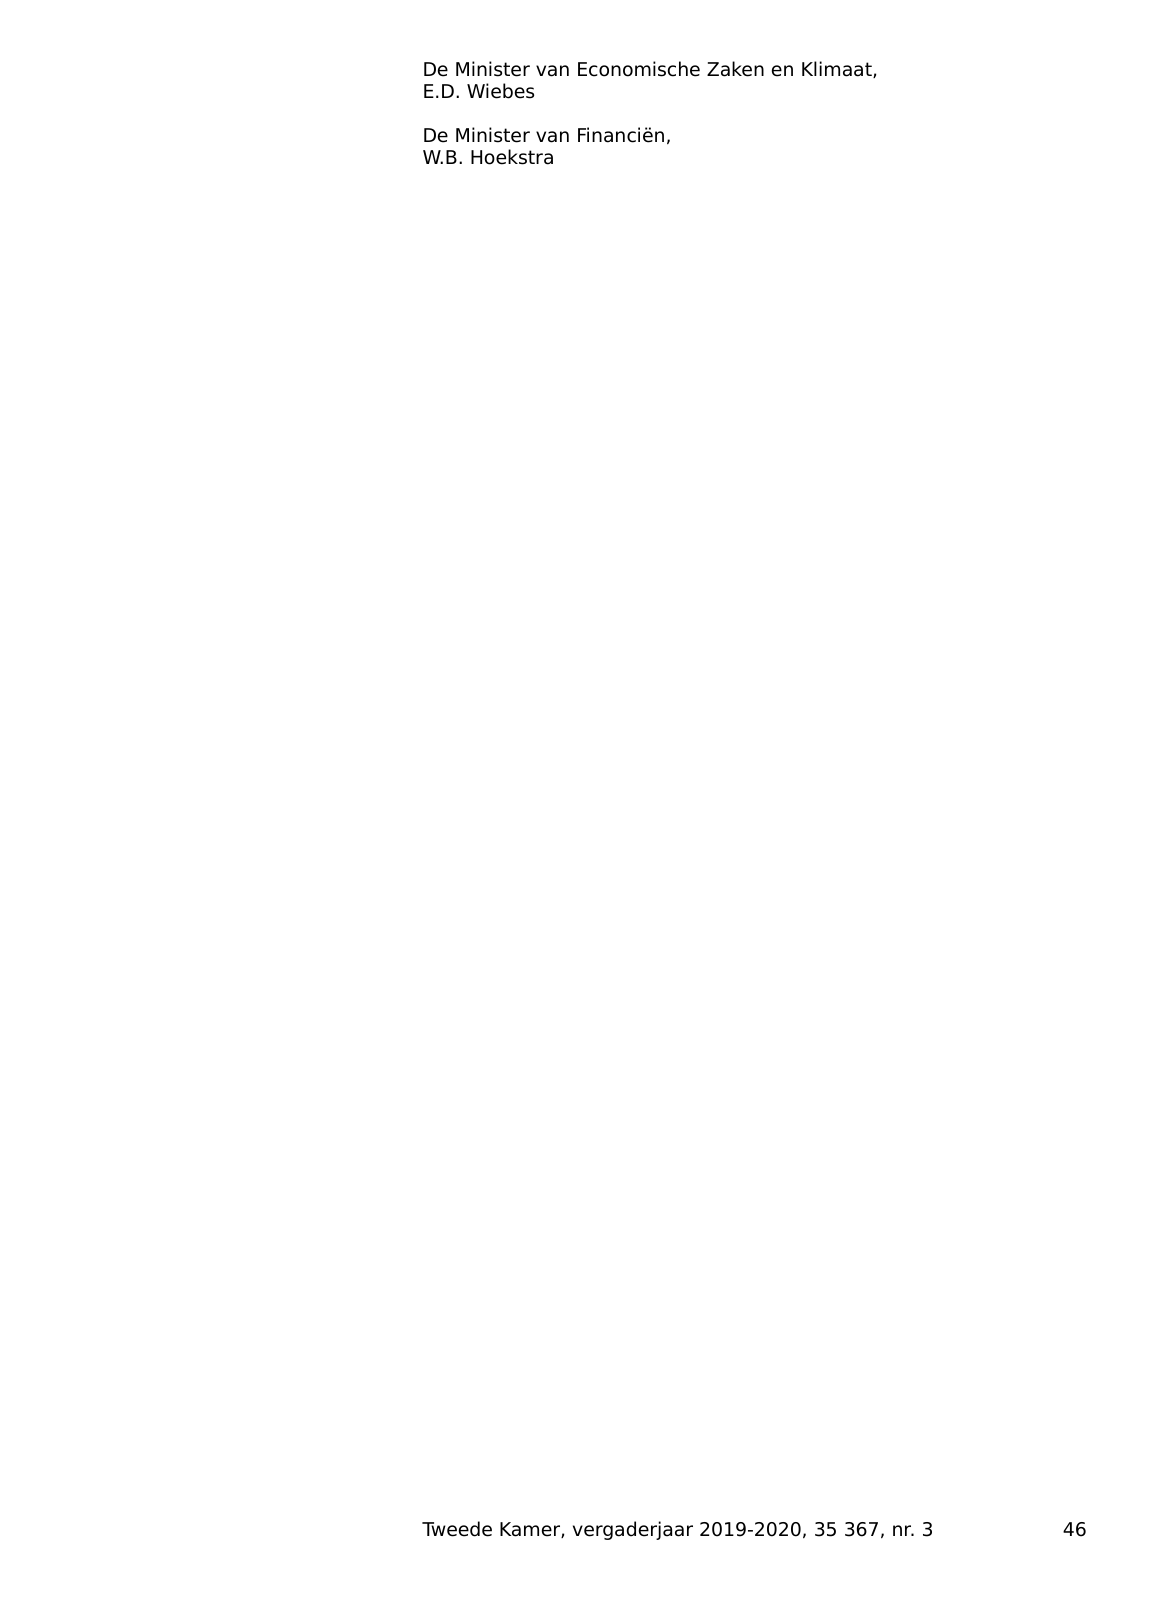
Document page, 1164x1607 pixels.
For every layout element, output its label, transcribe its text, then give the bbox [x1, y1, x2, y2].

text De Minister van Economische Zaken en Klimaat, E.D. Wiebes [422, 59, 1087, 103]
text De Minister van Financiën, W.B. Hoekstra [422, 125, 1087, 169]
